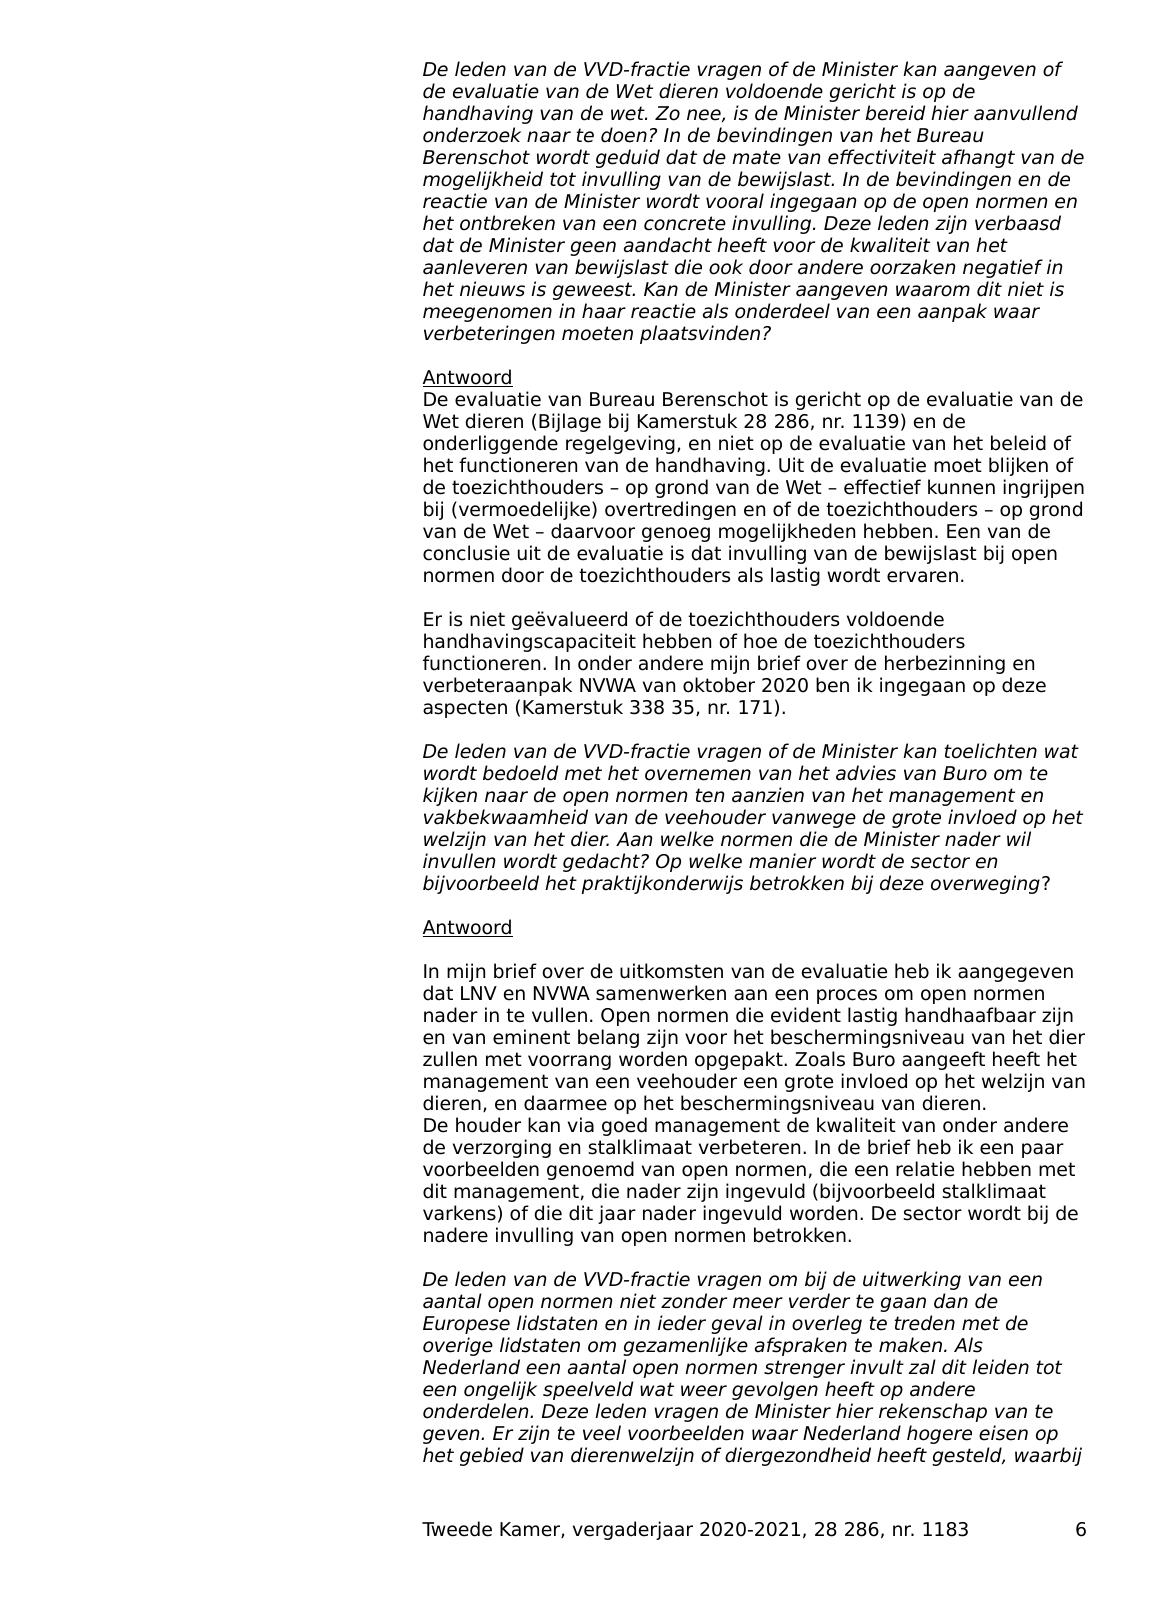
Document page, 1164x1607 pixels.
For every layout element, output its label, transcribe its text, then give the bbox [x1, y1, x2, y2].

text De leden van de VVD-fractie vragen of de Minister kan toelichten wat wordt bedoeld met het overnemen van het advies van Buro om te kijken naar de open normen ten aanzien van het management en vakbekwaamheid van de veehouder vanwege de grote invloed op het welzijn van het dier. Aan welke normen die de Minister nader wil invullen wordt gedacht? Op welke manier wordt de sector en bijvoorbeeld het praktijkonderwijs betrokken bij deze overweging? [422, 741, 1087, 895]
text De leden van de VVD-fractie vragen om bij de uitwerking van een aantal open normen niet zonder meer verder te gaan dan de Europese lidstaten en in ieder geval in overleg te treden met de overige lidstaten om gezamenlijke afspraken te maken. Als Nederland een aantal open normen strenger invult zal dit leiden tot een ongelijk speelveld wat weer gevolgen heeft op andere onderdelen. Deze leden vragen de Minister hier rekenschap van te geven. Er zijn te veel voorbeelden waar Nederland hogere eisen op het gebied van dierenwelzijn of diergezondheid heeft gesteld, waarbij [422, 1269, 1087, 1467]
subtitle Antwoord [422, 367, 1087, 389]
text Er is niet geëvalueerd of de toezichthouders voldoende handhavingscapaciteit hebben of hoe de toezichthouders functioneren. In onder andere mijn brief over de herbezinning en verbeteraanpak NVWA van oktober 2020 ben ik ingegaan op deze aspecten (Kamerstuk 338 35, nr. 171). [422, 609, 1087, 719]
text De houder kan via goed management de kwaliteit van onder andere de verzorging en stalklimaat verbeteren. In de brief heb ik een paar voorbeelden genoemd van open normen, die een relatie hebben met dit management, die nader zijn ingevuld (bijvoorbeeld stalklimaat varkens) of die dit jaar nader ingevuld worden. De sector wordt bij de nadere invulling van open normen betrokken. [422, 1115, 1087, 1247]
text In mijn brief over de uitkomsten van de evaluatie heb ik aangegeven dat LNV en NVWA samenwerken aan een proces om open normen nader in te vullen. Open normen die evident lastig handhaafbaar zijn en van eminent belang zijn voor het beschermingsniveau van het dier zullen met voorrang worden opgepakt. Zoals Buro aangeeft heeft het management van een veehouder een grote invloed op het welzijn van dieren, en daarmee op het beschermingsniveau van dieren. [422, 961, 1087, 1115]
text De leden van de VVD-fractie vragen of de Minister kan aangeven of de evaluatie van de Wet dieren voldoende gericht is op de handhaving van de wet. Zo nee, is de Minister bereid hier aanvullend onderzoek naar te doen? In de bevindingen van het Bureau Berenschot wordt geduid dat de mate van effectiviteit afhangt van de mogelijkheid tot invulling van de bewijslast. In de bevindingen en de reactie van de Minister wordt vooral ingegaan op de open normen en het ontbreken van een concrete invulling. Deze leden zijn verbaasd dat de Minister geen aandacht heeft voor de kwaliteit van het aanleveren van bewijslast die ook door andere oorzaken negatief in het nieuws is geweest. Kan de Minister aangeven waarom dit niet is meegenomen in haar reactie als onderdeel van een aanpak waar verbeteringen moeten plaatsvinden? [422, 59, 1087, 345]
subtitle Antwoord [422, 917, 1087, 939]
text De evaluatie van Bureau Berenschot is gericht op de evaluatie van de Wet dieren (Bijlage bij Kamerstuk 28 286, nr. 1139) en de onderliggende regelgeving, en niet op de evaluatie van het beleid of het functioneren van de handhaving. Uit de evaluatie moet blijken of de toezichthouders – op grond van de Wet – effectief kunnen ingrijpen bij (vermoedelijke) overtredingen en of de toezichthouders – op grond van de Wet – daarvoor genoeg mogelijkheden hebben. Een van de conclusie uit de evaluatie is dat invulling van de bewijslast bij open normen door de toezichthouders als lastig wordt ervaren. [422, 389, 1087, 587]
